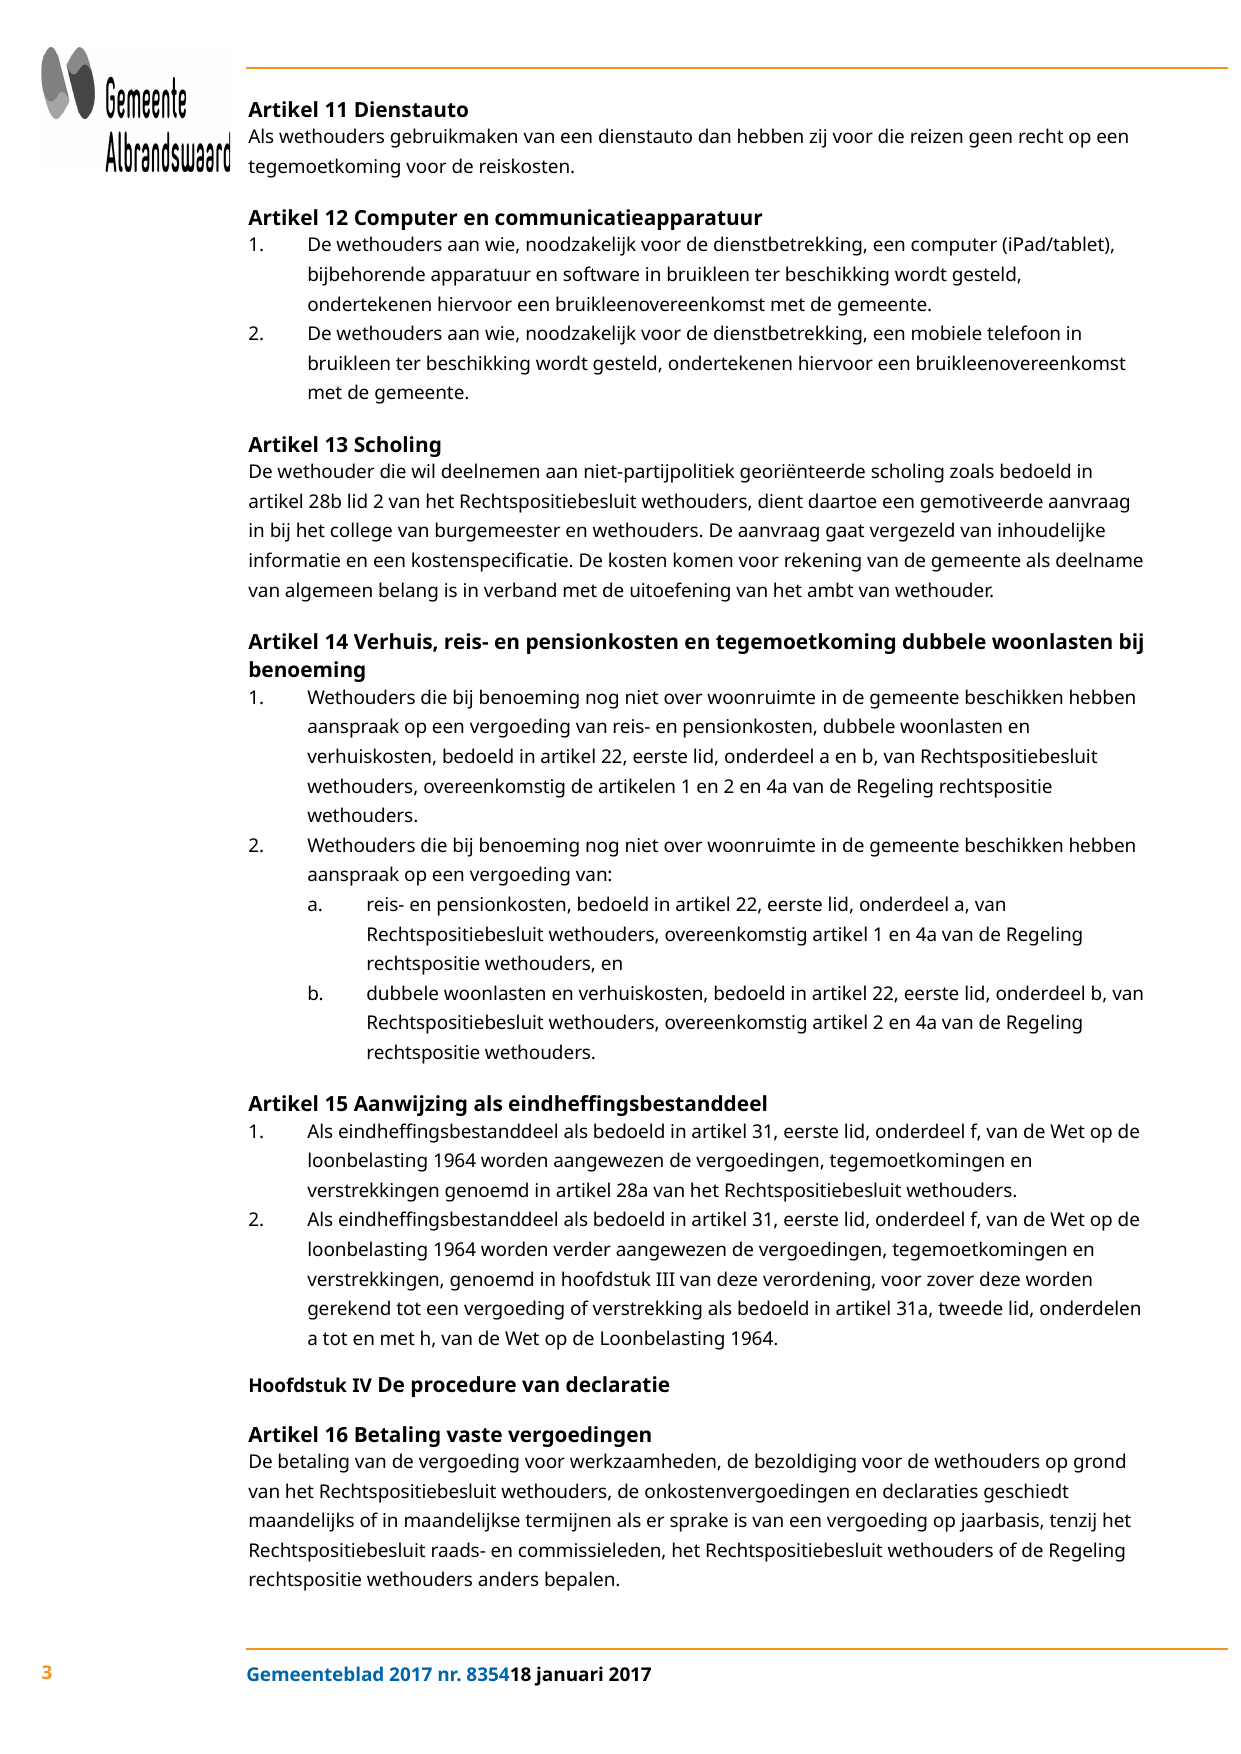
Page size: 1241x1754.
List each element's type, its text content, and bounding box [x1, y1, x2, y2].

list Als eindheffingsbestanddeel als bedoeld in artikel 31, eerste lid, onderdeel f, van de Wet op de loonbelasting 1964 worden verder aangewezen de vergoedingen, tegemoetkomingen en verstrekkingen, genoemd in hoofdstuk III van deze verordening, voor zover deze worden gerekend tot een vergoeding of verstrekking als bedoeld in artikel 31a, tweede lid, onderdelen a tot en met h, van de Wet op de Loonbelasting 1964. [248, 1207, 1152, 1351]
list De wethouders aan wie, noodzakelijk voor de dienstbetrekking, een mobiele telefoon in bruikleen ter beschikking wordt gesteld, ondertekenen hiervoor een bruikleenovereenkomst met de gemeente. [248, 320, 1152, 405]
text Artikel 13 Scholing [248, 430, 1152, 458]
text Artikel 16 Betaling vaste vergoedingen [248, 1420, 1152, 1448]
picture [41, 47, 231, 172]
text Artikel 14 Verhuis, reis- en pensionkosten en tegemoetkoming dubbele woonlasten bij benoeming [248, 627, 1152, 684]
text Artikel 11 Dienstauto [248, 95, 1152, 123]
list reis- en pensionkosten, bedoeld in artikel 22, eerste lid, onderdeel a, van Rechtspositiebesluit wethouders, overeenkomstig artikel 1 en 4a van de Regeling rechtspositie wethouders, en [307, 891, 1152, 976]
list Wethouders die bij benoeming nog niet over woonruimte in de gemeente beschikken hebben aanspraak op een vergoeding van reis- en pensionkosten, dubbele woonlasten en verhuiskosten, bedoeld in artikel 22, eerste lid, onderdeel a en b, van Rechtspositiebesluit wethouders, overeenkomstig de artikelen 1 en 2 en 4a van de Regeling rechtspositie wethouders. [248, 684, 1152, 828]
list Wethouders die bij benoeming nog niet over woonruimte in de gemeente beschikken hebben aanspraak op een vergoeding van: [248, 832, 1152, 887]
text De wethouder die wil deelnemen aan niet-partijpolitiek georiënteerde scholing zoals bedoeld in artikel 28b lid 2 van het Rechtspositiebesluit wethouders, dient daartoe een gemotiveerde aanvraag in bij het college van burgemeester en wethouders. De aanvraag gaat vergezeld van inhoudelijke informatie en een kostenspecificatie. De kosten komen voor rekening van de gemeente als deelname van algemeen belang is in verband met de uitoefening van het ambt van wethouder. [248, 458, 1152, 602]
text De betaling van de vergoeding voor werkzaamheden, de bezoldiging voor de wethouders op grond van het Rechtspositiebesluit wethouders, de onkostenvergoedingen en declaraties geschiedt maandelijks of in maandelijkse termijnen als er sprake is van een vergoeding op jaarbasis, tenzij het Rechtspositiebesluit raads- en commissieleden, het Rechtspositiebesluit wethouders of de Regeling rechtspositie wethouders anders bepalen. [248, 1448, 1152, 1592]
text Artikel 12 Computer en communicatieapparatuur [248, 203, 1152, 232]
list De wethouders aan wie, noodzakelijk voor de dienstbetrekking, een computer (iPad/tablet), bijbehorende apparatuur en software in bruikleen ter beschikking wordt gesteld, ondertekenen hiervoor een bruikleenovereenkomst met de gemeente. [248, 232, 1152, 317]
text Als wethouders gebruikmaken van een dienstauto dan hebben zij voor die reizen geen recht op een tegemoetkoming voor de reiskosten. [248, 123, 1152, 178]
list Als eindheffingsbestanddeel als bedoeld in artikel 31, eerste lid, onderdeel f, van de Wet op de loonbelasting 1964 worden aangewezen de vergoedingen, tegemoetkomingen en verstrekkingen genoemd in artikel 28a van het Rechtspositiebesluit wethouders. [248, 1118, 1152, 1203]
text Hoofdstuk IV De procedure van declaratie [248, 1371, 1152, 1399]
text Artikel 15 Aanwijzing als eindheffingsbestanddeel [248, 1089, 1152, 1118]
list dubbele woonlasten en verhuiskosten, bedoeld in artikel 22, eerste lid, onderdeel b, van Rechtspositiebesluit wethouders, overeenkomstig artikel 2 en 4a van de Regeling rechtspositie wethouders. [307, 980, 1152, 1065]
